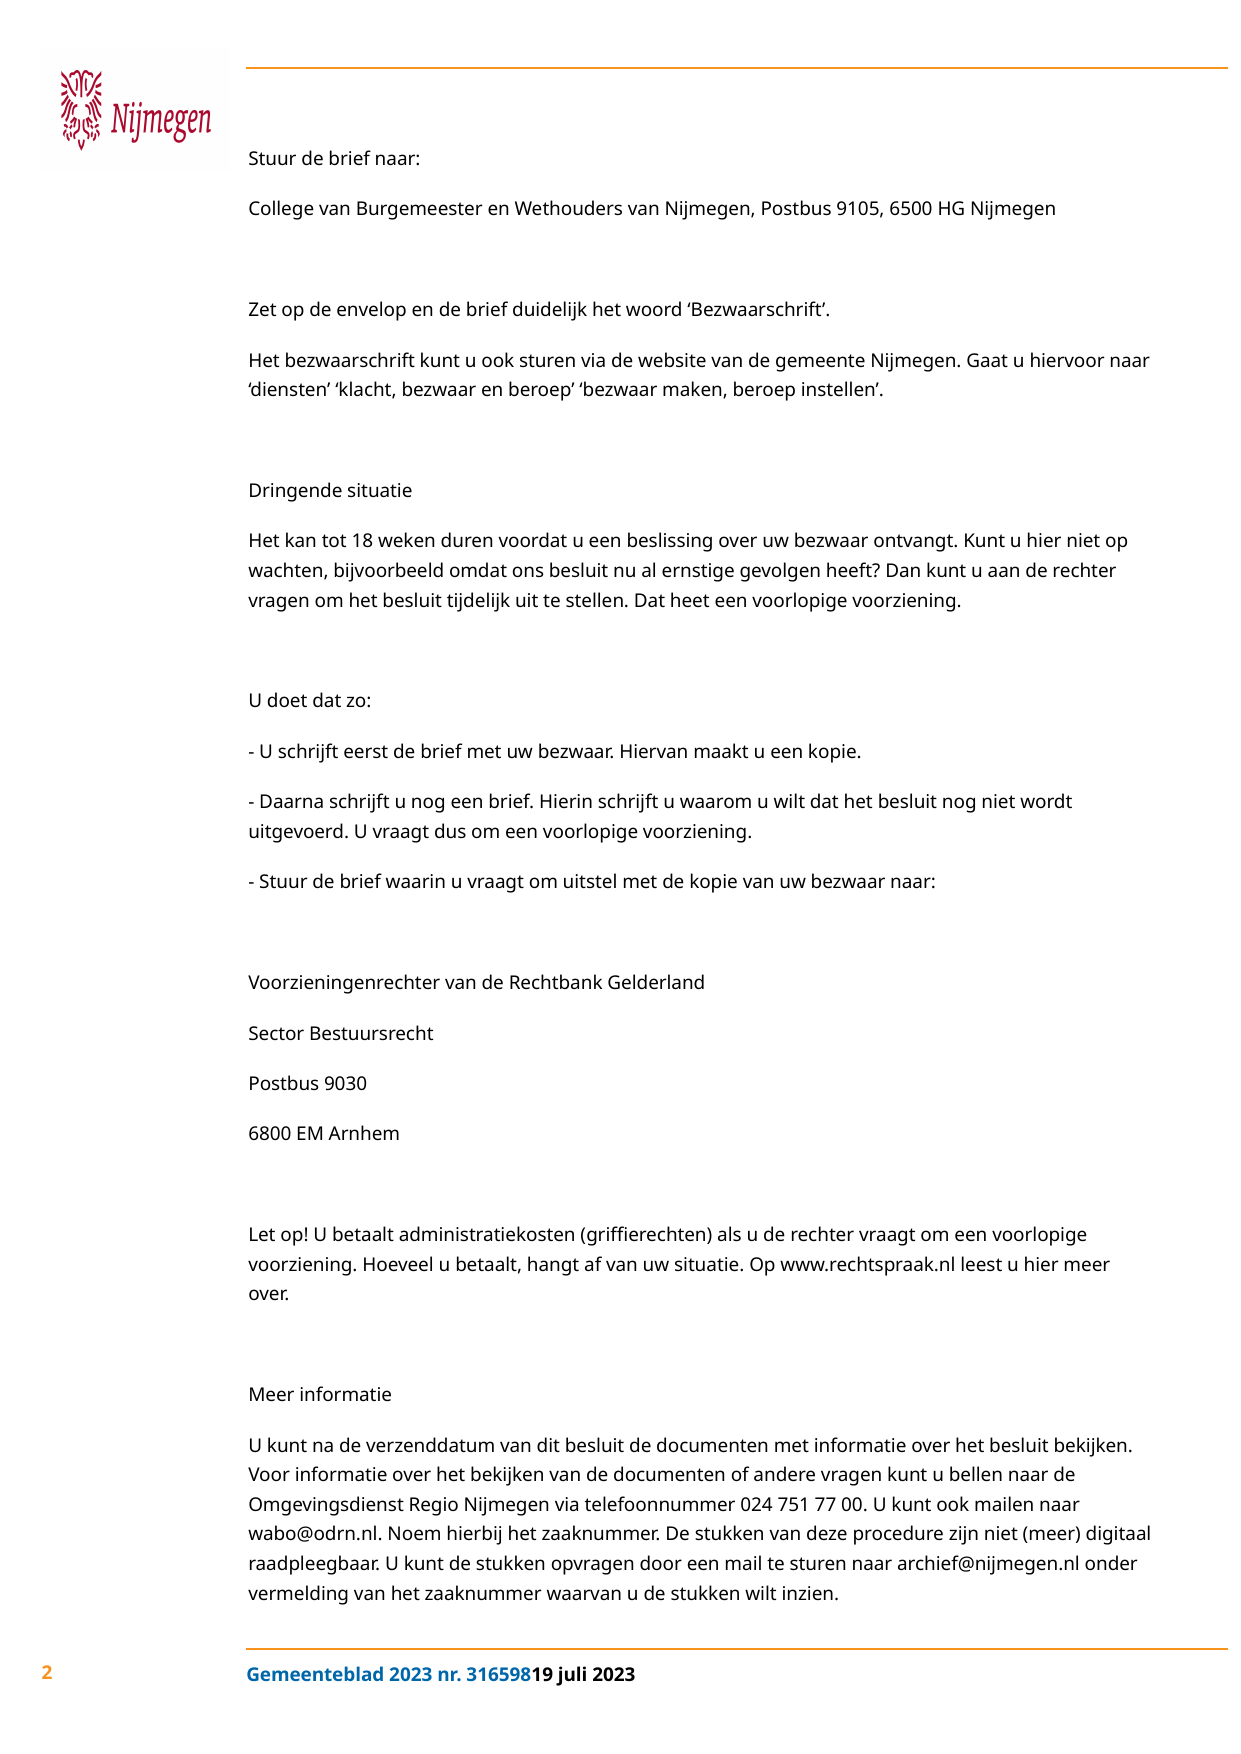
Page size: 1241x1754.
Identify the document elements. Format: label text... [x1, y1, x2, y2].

text Sector Bestuursrecht [248, 1020, 1152, 1046]
text Postbus 9030 [248, 1070, 1152, 1096]
text - U schrijft eerst de brief met uw bezwaar. Hiervan maakt u een kopie. [248, 738, 1152, 764]
text - Daarna schrijft u nog een brief. Hierin schrijft u waarom u wilt dat het besluit nog niet wordt uitgevoerd. U vraagt dus om een voorlopige voorziening. [248, 788, 1152, 844]
text U kunt na de verzenddatum van dit besluit de documenten met informatie over het besluit bekijken. Voor informatie over het bekijken van de documenten of andere vragen kunt u bellen naar de Omgevingsdienst Regio Nijmegen via telefoonnummer 024 751 77 00. U kunt ook mailen naar wabo@odrn.nl. Noem hierbij het zaaknummer. De stukken van deze procedure zijn niet (meer) digitaal raadpleegbaar. U kunt de stukken opvragen door een mail te sturen naar archief@nijmegen.nl onder vermelding van het zaaknummer waarvan u de stukken wilt inzien. [248, 1432, 1152, 1606]
picture [41, 47, 231, 172]
text Dringende situatie [248, 477, 1152, 503]
text College van Burgemeester en Wethouders van Nijmegen, Postbus 9105, 6500 HG Nijmegen [248, 196, 1152, 221]
text Het kan tot 18 weken duren voordat u een beslissing over uw bezwaar ontvangt. Kunt u hier niet op wachten, bijvoorbeeld omdat ons besluit nu al ernstige gevolgen heeft? Dan kunt u aan de rechter vragen om het besluit tijdelijk uit te stellen. Dat heet een voorlopige voorziening. [248, 528, 1152, 613]
text Zet op de envelop en de brief duidelijk het woord ‘Bezwaarschrift’. [248, 296, 1152, 322]
text - Stuur de brief waarin u vraagt om uitstel met de kopie van uw bezwaar naar: [248, 868, 1152, 894]
text Meer informatie [248, 1381, 1152, 1407]
text 6800 EM Arnhem [248, 1121, 1152, 1146]
text Let op! U betaalt administratiekosten (griffierechten) als u de rechter vraagt om een voorlopige voorziening. Hoeveel u betaalt, hangt af van uw situatie. Op www.rechtspraak.nl leest u hier meer over. [248, 1221, 1152, 1306]
text U doet dat zo: [248, 688, 1152, 713]
text Stuur de brief naar: [248, 145, 1152, 171]
text Voorzieningenrechter van de Rechtbank Gelderland [248, 969, 1152, 995]
text Het bezwaarschrift kunt u ook sturen via de website van de gemeente Nijmegen. Gaat u hiervoor naar ‘diensten’ ‘klacht, bezwaar en beroep’ ‘bezwaar maken, beroep instellen’. [248, 347, 1152, 402]
